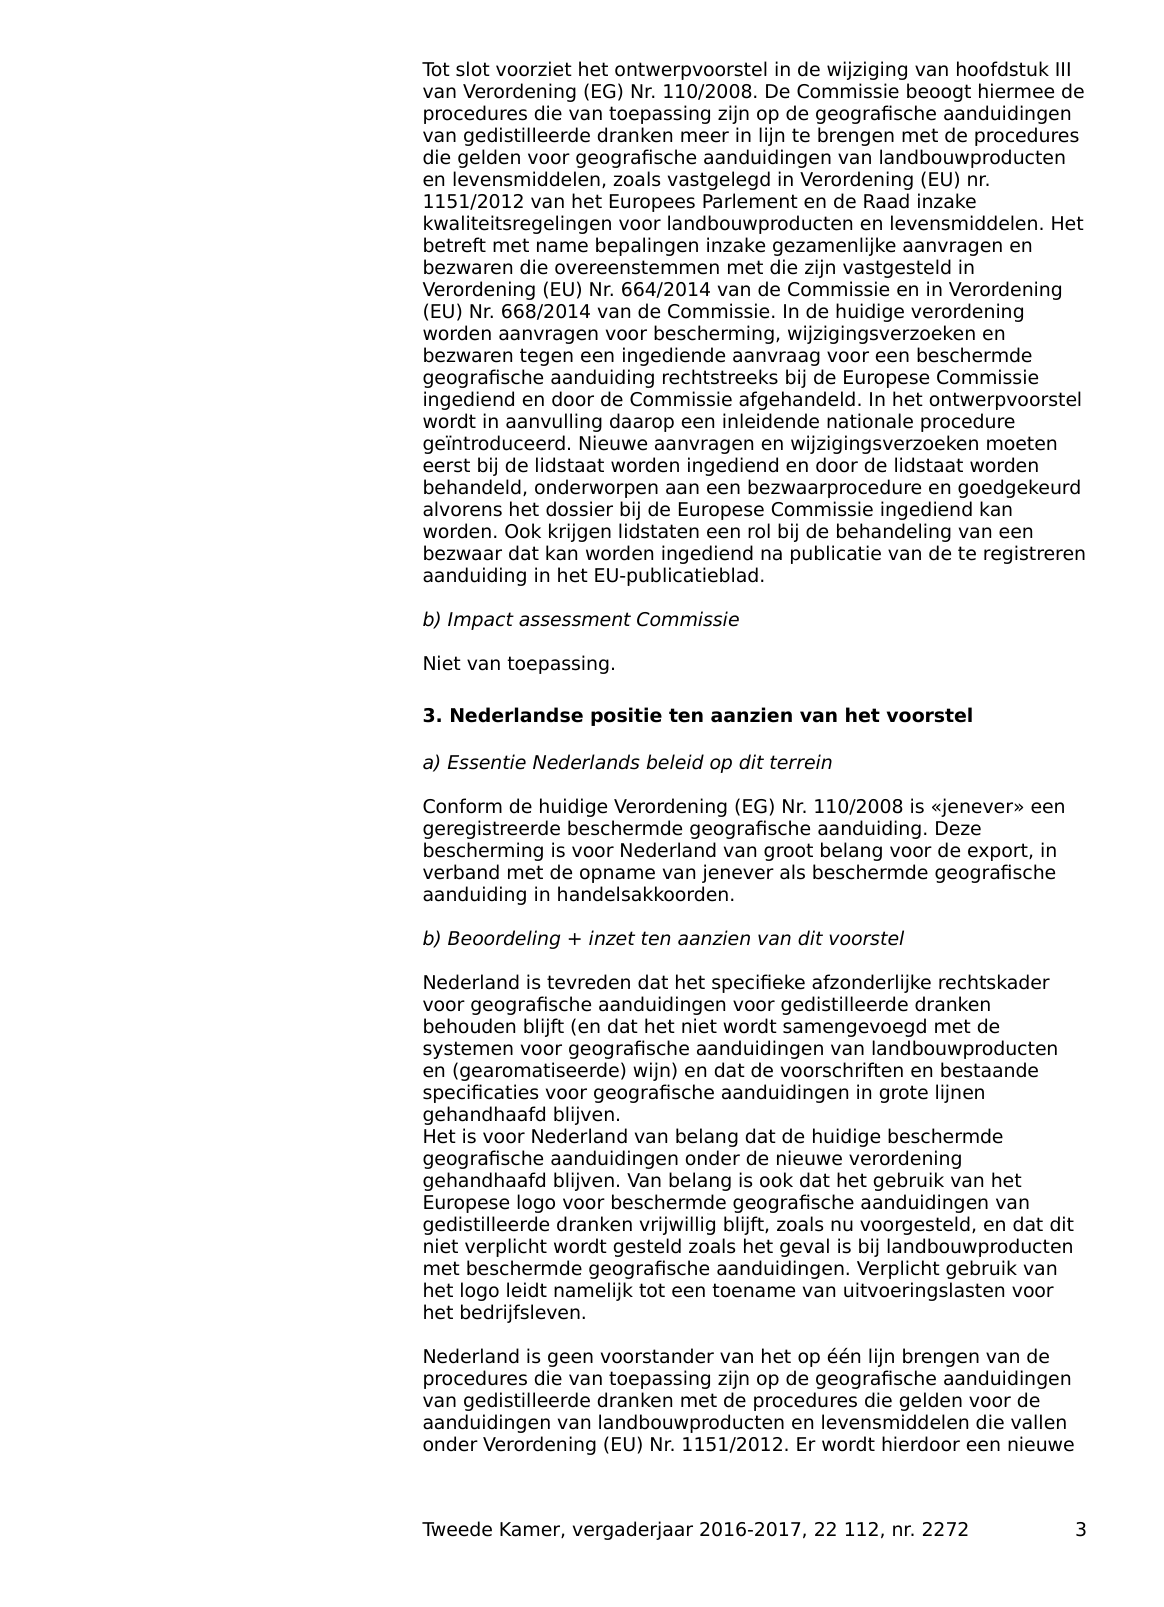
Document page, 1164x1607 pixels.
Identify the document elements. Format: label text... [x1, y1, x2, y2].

text Niet van toepassing. [422, 653, 1087, 675]
subtitle 3. Nederlandse positie ten aanzien van het voorstel [422, 705, 1087, 727]
text Conform de huidige Verordening (EG) Nr. 110/2008 is «jenever» een geregistreerde beschermde geografische aanduiding. Deze bescherming is voor Nederland van groot belang voor de export, in verband met de opname van jenever als beschermde geografische aanduiding in handelsakkoorden. [422, 796, 1087, 906]
subtitle b) Impact assessment Commissie [422, 609, 1087, 631]
text Tot slot voorziet het ontwerpvoorstel in de wijziging van hoofdstuk III van Verordening (EG) Nr. 110/2008. De Commissie beoogt hiermee de procedures die van toepassing zijn op de geografische aanduidingen van gedistilleerde dranken meer in lijn te brengen met de procedures die gelden voor geografische aanduidingen van landbouwproducten en levensmiddelen, zoals vastgelegd in Verordening (EU) nr. 1151/2012 van het Europees Parlement en de Raad inzake kwaliteitsregelingen voor landbouwproducten en levensmiddelen. Het betreft met name bepalingen inzake gezamenlijke aanvragen en bezwaren die overeenstemmen met die zijn vastgesteld in Verordening (EU) Nr. 664/2014 van de Commissie en in Verordening (EU) Nr. 668/2014 van de Commissie. In de huidige verordening worden aanvragen voor bescherming, wijzigingsverzoeken en bezwaren tegen een ingediende aanvraag voor een beschermde geografische aanduiding rechtstreeks bij de Europese Commissie ingediend en door de Commissie afgehandeld. In het ontwerpvoorstel wordt in aanvulling daarop een inleidende nationale procedure geïntroduceerd. Nieuwe aanvragen en wijzigingsverzoeken moeten eerst bij de lidstaat worden ingediend en door de lidstaat worden behandeld, onderworpen aan een bezwaarprocedure en goedgekeurd alvorens het dossier bij de Europese Commissie ingediend kan worden. Ook krijgen lidstaten een rol bij de behandeling van een bezwaar dat kan worden ingediend na publicatie van de te registreren aanduiding in het EU-publicatieblad. [422, 59, 1087, 587]
subtitle b) Beoordeling + inzet ten aanzien van dit voorstel [422, 928, 1087, 950]
text Nederland is geen voorstander van het op één lijn brengen van de procedures die van toepassing zijn op de geografische aanduidingen van gedistilleerde dranken met de procedures die gelden voor de aanduidingen van landbouwproducten en levensmiddelen die vallen onder Verordening (EU) Nr. 1151/2012. Er wordt hierdoor een nieuwe [422, 1346, 1087, 1456]
subtitle a) Essentie Nederlands beleid op dit terrein [422, 752, 1087, 774]
text Nederland is tevreden dat het specifieke afzonderlijke rechtskader voor geografische aanduidingen voor gedistilleerde dranken behouden blijft (en dat het niet wordt samengevoegd met de systemen voor geografische aanduidingen van landbouwproducten en (gearomatiseerde) wijn) en dat de voorschriften en bestaande specificaties voor geografische aanduidingen in grote lijnen gehandhaafd blijven. [422, 972, 1087, 1126]
text Het is voor Nederland van belang dat de huidige beschermde geografische aanduidingen onder de nieuwe verordening gehandhaafd blijven. Van belang is ook dat het gebruik van het Europese logo voor beschermde geografische aanduidingen van gedistilleerde dranken vrijwillig blijft, zoals nu voorgesteld, en dat dit niet verplicht wordt gesteld zoals het geval is bij landbouwproducten met beschermde geografische aanduidingen. Verplicht gebruik van het logo leidt namelijk tot een toename van uitvoeringslasten voor het bedrijfsleven. [422, 1126, 1087, 1324]
